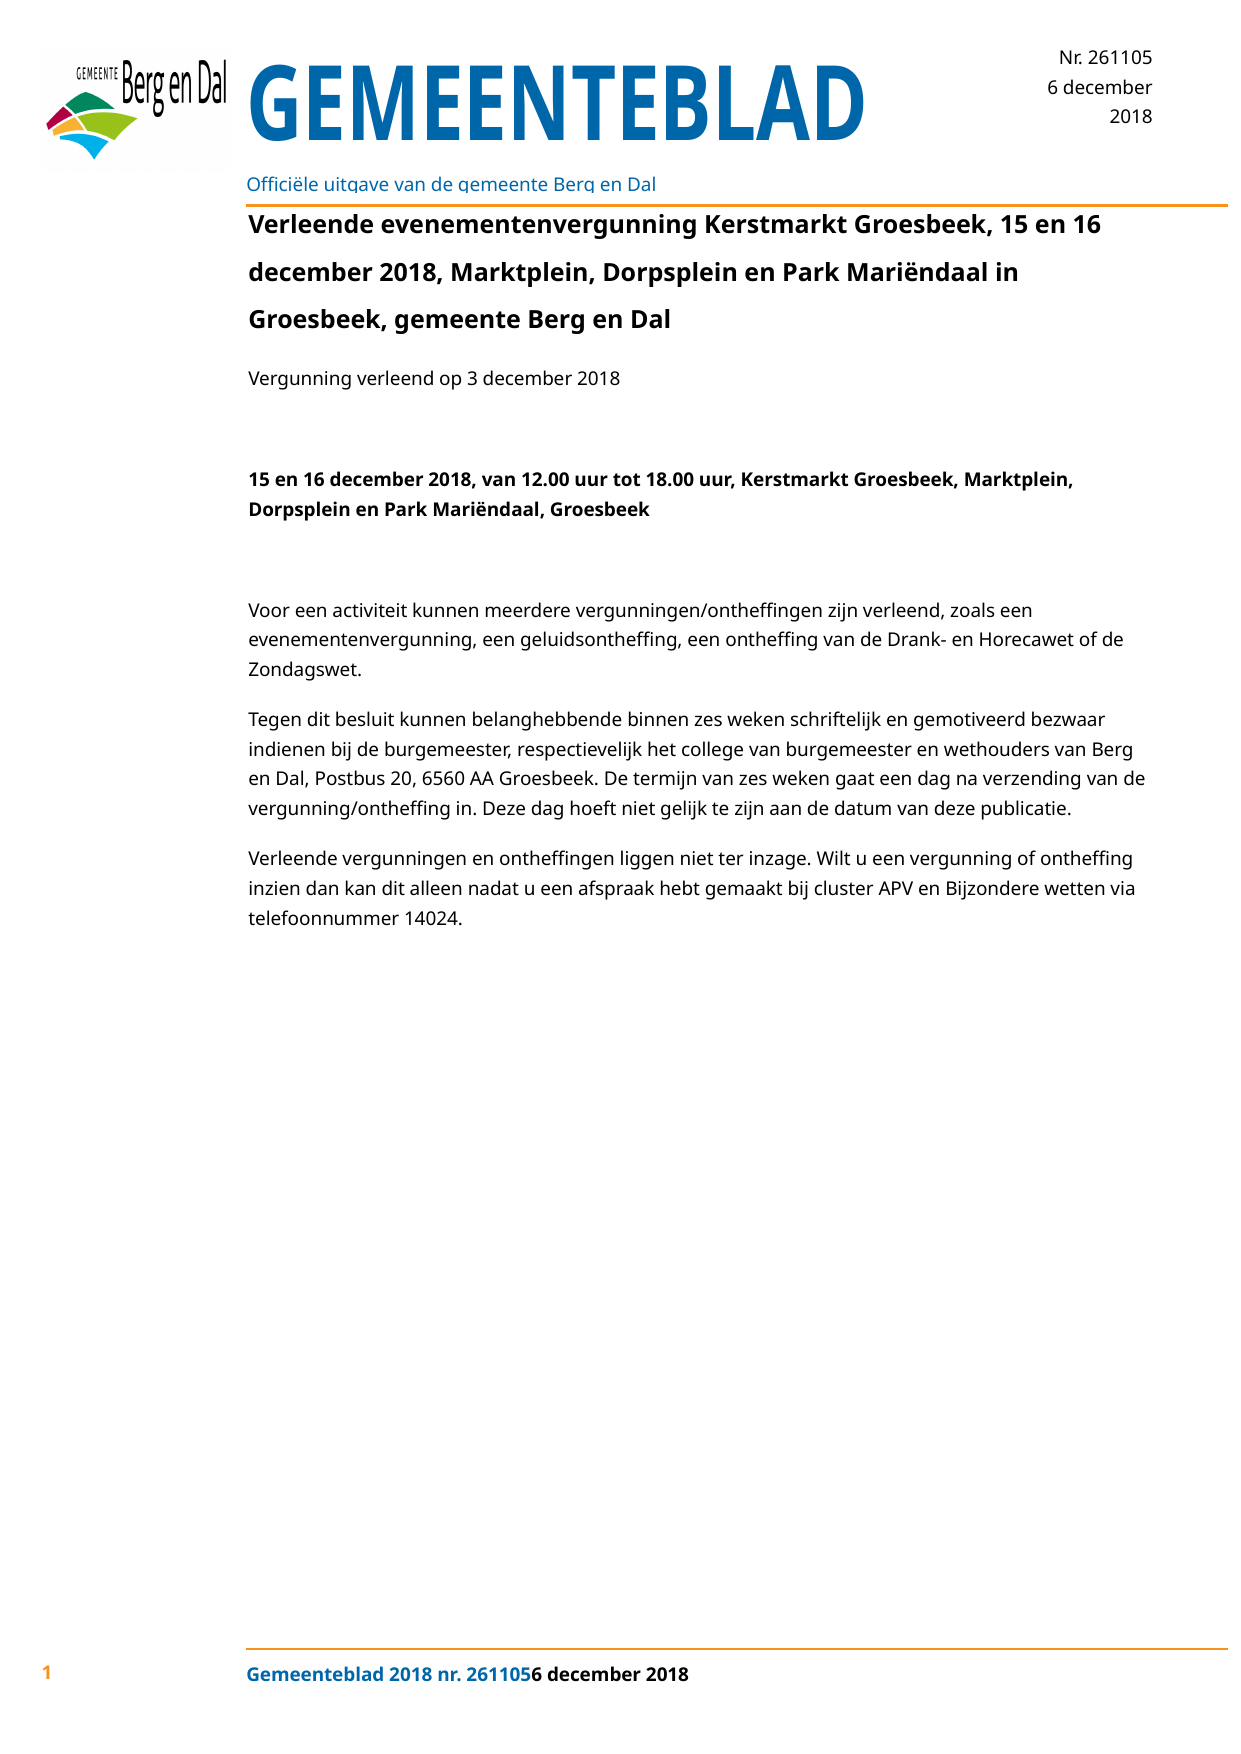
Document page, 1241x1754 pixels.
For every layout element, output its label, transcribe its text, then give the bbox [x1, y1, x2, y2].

text Verleende vergunningen en ontheffingen liggen niet ter inzage. Wilt u een vergunning of ontheffing inzien dan kan dit alleen nadat u een afspraak hebt gemaakt bij cluster APV en Bijzondere wetten via telefoonnummer 14024. [248, 846, 1152, 930]
picture [41, 47, 231, 172]
text Verleende evenementenvergunning Kerstmarkt Groesbeek, 15 en 16 december 2018, Marktplein, Dorpsplein en Park Mariëndaal in Groesbeek, gemeente Berg en Dal [248, 207, 1152, 336]
text Voor een activiteit kunnen meerdere vergunningen/ontheffingen zijn verleend, zoals een evenementenvergunning, een geluidsontheffing, een ontheffing van de Drank- en Horecawet of de Zondagswet. [248, 597, 1152, 682]
text 15 en 16 december 2018, van 12.00 uur tot 18.00 uur, Kerstmarkt Groesbeek, Marktplein, Dorpsplein en Park Mariëndaal, Groesbeek [248, 466, 1152, 522]
text Tegen dit besluit kunnen belanghebbende binnen zes weken schriftelijk en gemotiveerd bezwaar indienen bij de burgemeester, respectievelijk het college van burgemeester en wethouders van Berg en Dal, Postbus 20, 6560 AA Groesbeek. De termijn van zes weken gaat een dag na verzending van de vergunning/ontheffing in. Deze dag hoeft niet gelijk te zijn aan de datum van deze publicatie. [248, 706, 1152, 821]
text Vergunning verleend op 3 december 2018 [248, 366, 1152, 391]
